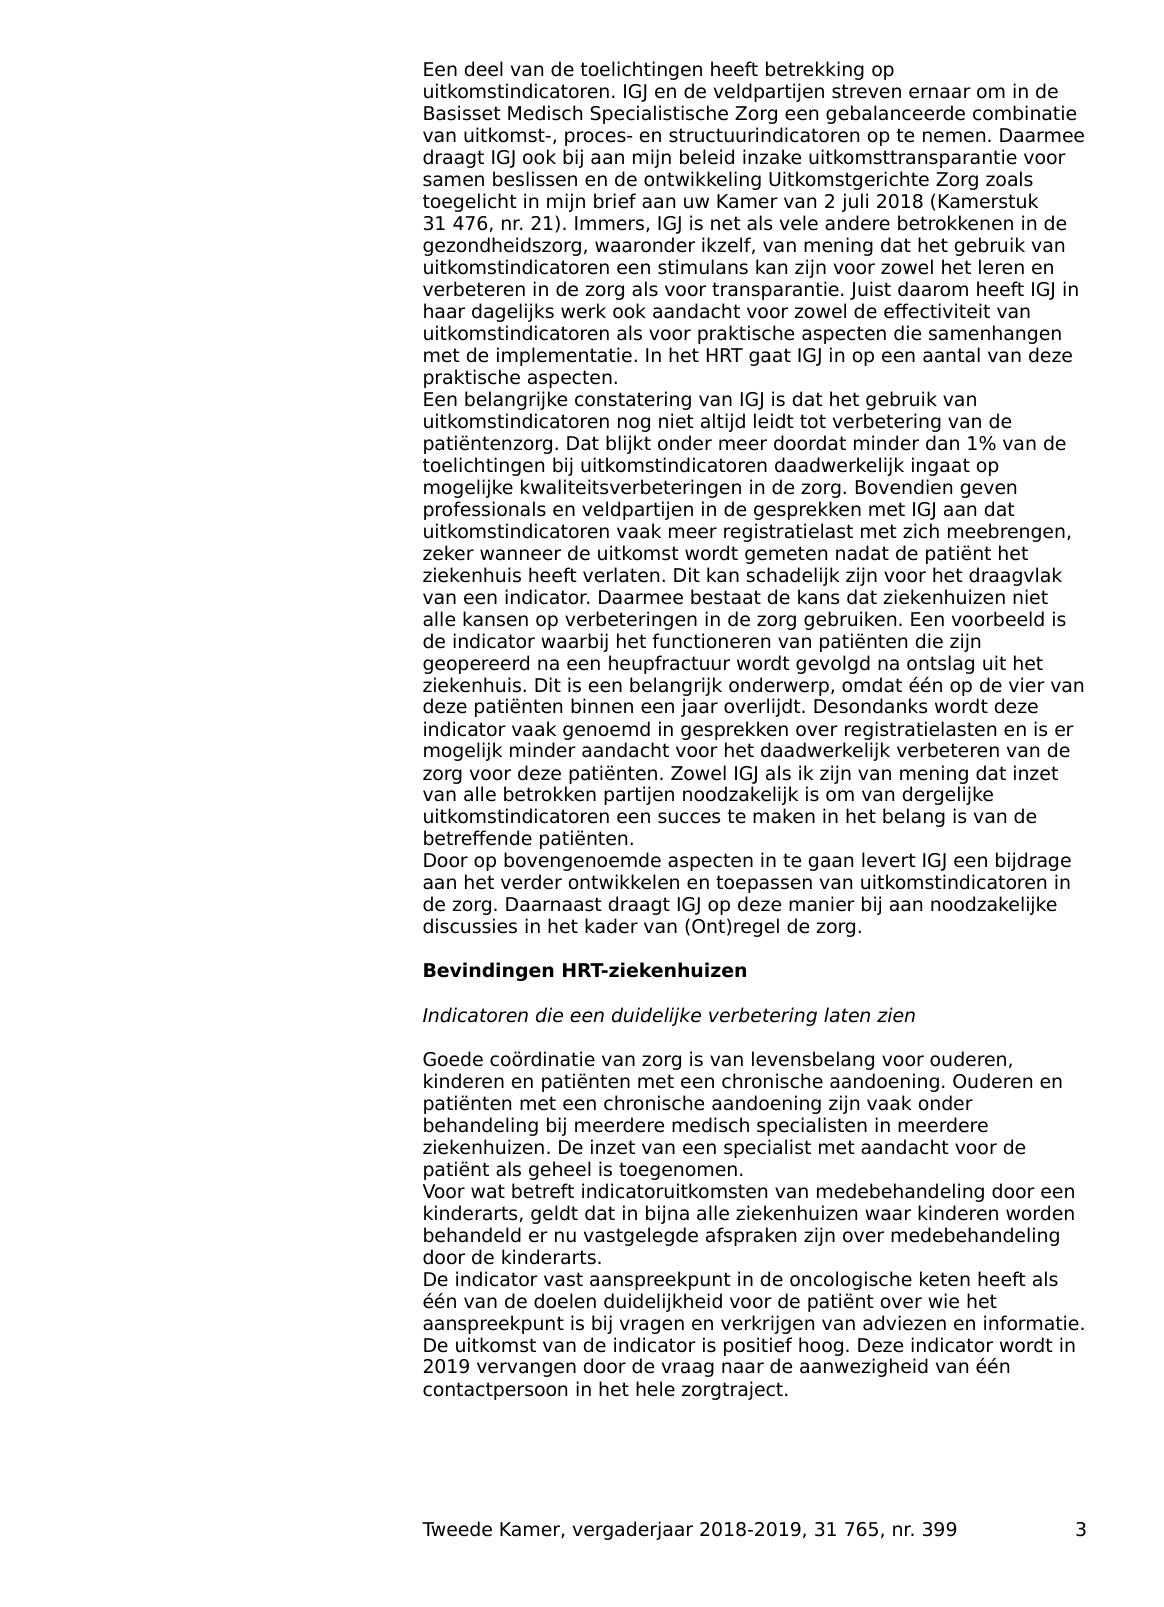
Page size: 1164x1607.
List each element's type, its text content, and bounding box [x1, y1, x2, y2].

subtitle Bevindingen HRT-ziekenhuizen [422, 960, 1087, 982]
text Een belangrijke constatering van IGJ is dat het gebruik van uitkomstindicatoren nog niet altijd leidt tot verbetering van de patiëntenzorg. Dat blijkt onder meer doordat minder dan 1% van de toelichtingen bij uitkomstindicatoren daadwerkelijk ingaat op mogelijke kwaliteitsverbeteringen in de zorg. Bovendien geven professionals en veldpartijen in de gesprekken met IGJ aan dat uitkomstindicatoren vaak meer registratielast met zich meebrengen, zeker wanneer de uitkomst wordt gemeten nadat de patiënt het ziekenhuis heeft verlaten. Dit kan schadelijk zijn voor het draagvlak van een indicator. Daarmee bestaat de kans dat ziekenhuizen niet alle kansen op verbeteringen in de zorg gebruiken. Een voorbeeld is de indicator waarbij het functioneren van patiënten die zijn geopereerd na een heupfractuur wordt gevolgd na ontslag uit het ziekenhuis. Dit is een belangrijk onderwerp, omdat één op de vier van deze patiënten binnen een jaar overlijdt. Desondanks wordt deze indicator vaak genoemd in gesprekken over registratielasten en is er mogelijk minder aandacht voor het daadwerkelijk verbeteren van de zorg voor deze patiënten. Zowel IGJ als ik zijn van mening dat inzet van alle betrokken partijen noodzakelijk is om van dergelijke uitkomstindicatoren een succes te maken in het belang is van de betreffende patiënten. [422, 389, 1087, 850]
text Voor wat betreft indicatoruitkomsten van medebehandeling door een kinderarts, geldt dat in bijna alle ziekenhuizen waar kinderen worden behandeld er nu vastgelegde afspraken zijn over medebehandeling door de kinderarts. [422, 1181, 1087, 1268]
subtitle Indicatoren die een duidelijke verbetering laten zien [422, 1004, 1087, 1027]
text Door op bovengenoemde aspecten in te gaan levert IGJ een bijdrage aan het verder ontwikkelen en toepassen van uitkomstindicatoren in de zorg. Daarnaast draagt IGJ op deze manier bij aan noodzakelijke discussies in het kader van (Ont)regel de zorg. [422, 850, 1087, 938]
text Goede coördinatie van zorg is van levensbelang voor ouderen, kinderen en patiënten met een chronische aandoening. Ouderen en patiënten met een chronische aandoening zijn vaak onder behandeling bij meerdere medisch specialisten in meerdere ziekenhuizen. De inzet van een specialist met aandacht voor de patiënt als geheel is toegenomen. [422, 1049, 1087, 1181]
text De indicator vast aanspreekpunt in de oncologische keten heeft als één van de doelen duidelijkheid voor de patiënt over wie het aanspreekpunt is bij vragen en verkrijgen van adviezen en informatie. De uitkomst van de indicator is positief hoog. Deze indicator wordt in 2019 vervangen door de vraag naar de aanwezigheid van één contactpersoon in het hele zorgtraject. [422, 1268, 1087, 1400]
text Een deel van de toelichtingen heeft betrekking op uitkomstindicatoren. IGJ en de veldpartijen streven ernaar om in de Basisset Medisch Specialistische Zorg een gebalanceerde combinatie van uitkomst-, proces- en structuurindicatoren op te nemen. Daarmee draagt IGJ ook bij aan mijn beleid inzake uitkomsttransparantie voor samen beslissen en de ontwikkeling Uitkomstgerichte Zorg zoals toegelicht in mijn brief aan uw Kamer van 2 juli 2018 (Kamerstuk 31 476, nr. 21). Immers, IGJ is net als vele andere betrokkenen in de gezondheidszorg, waaronder ikzelf, van mening dat het gebruik van uitkomstindicatoren een stimulans kan zijn voor zowel het leren en verbeteren in de zorg als voor transparantie. Juist daarom heeft IGJ in haar dagelijks werk ook aandacht voor zowel de effectiviteit van uitkomstindicatoren als voor praktische aspecten die samenhangen met de implementatie. In het HRT gaat IGJ in op een aantal van deze praktische aspecten. [422, 59, 1087, 389]
